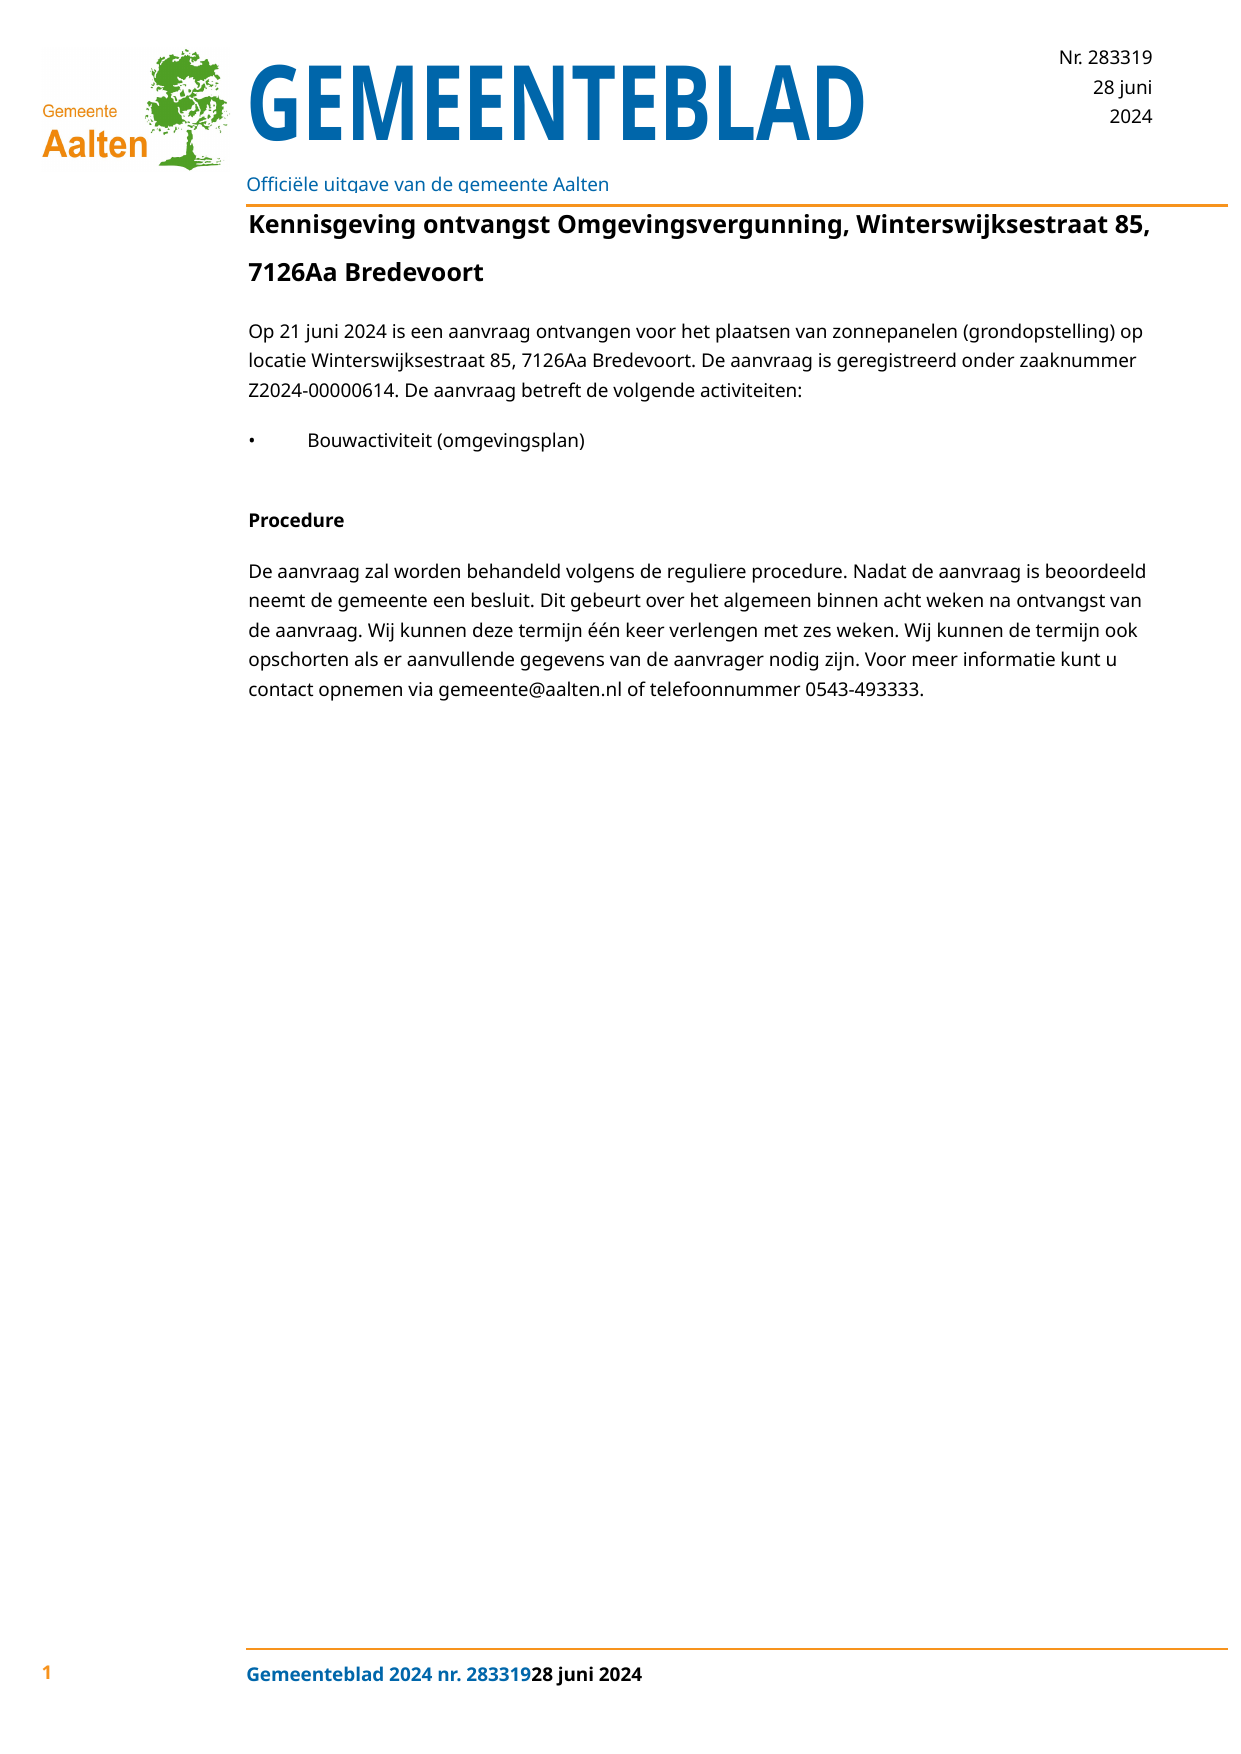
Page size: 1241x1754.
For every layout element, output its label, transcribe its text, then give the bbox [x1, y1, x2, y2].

text Op 21 juni 2024 is een aanvraag ontvangen voor het plaatsen van zonnepanelen (grondopstelling) op locatie Winterswijksestraat 85, 7126Aa Bredevoort. De aanvraag is geregistreerd onder zaaknummer Z2024-00000614. De aanvraag betreft de volgende activiteiten: [248, 318, 1152, 403]
picture [41, 47, 231, 172]
text Procedure [248, 507, 1152, 533]
list Bouwactiviteit (omgevingsplan) [248, 427, 1152, 453]
text Kennisgeving ontvangst Omgevingsvergunning, Winterswijksestraat 85, 7126Aa Bredevoort [248, 207, 1152, 288]
text De aanvraag zal worden behandeld volgens de reguliere procedure. Nadat de aanvraag is beoordeeld neemt de gemeente een besluit. Dit gebeurt over het algemeen binnen acht weken na ontvangst van de aanvraag. Wij kunnen deze termijn één keer verlengen met zes weken. Wij kunnen de termijn ook opschorten als er aanvullende gegevens van de aanvrager nodig zijn. Voor meer informatie kunt u contact opnemen via gemeente@aalten.nl of telefoonnummer 0543-493333. [248, 558, 1152, 702]
